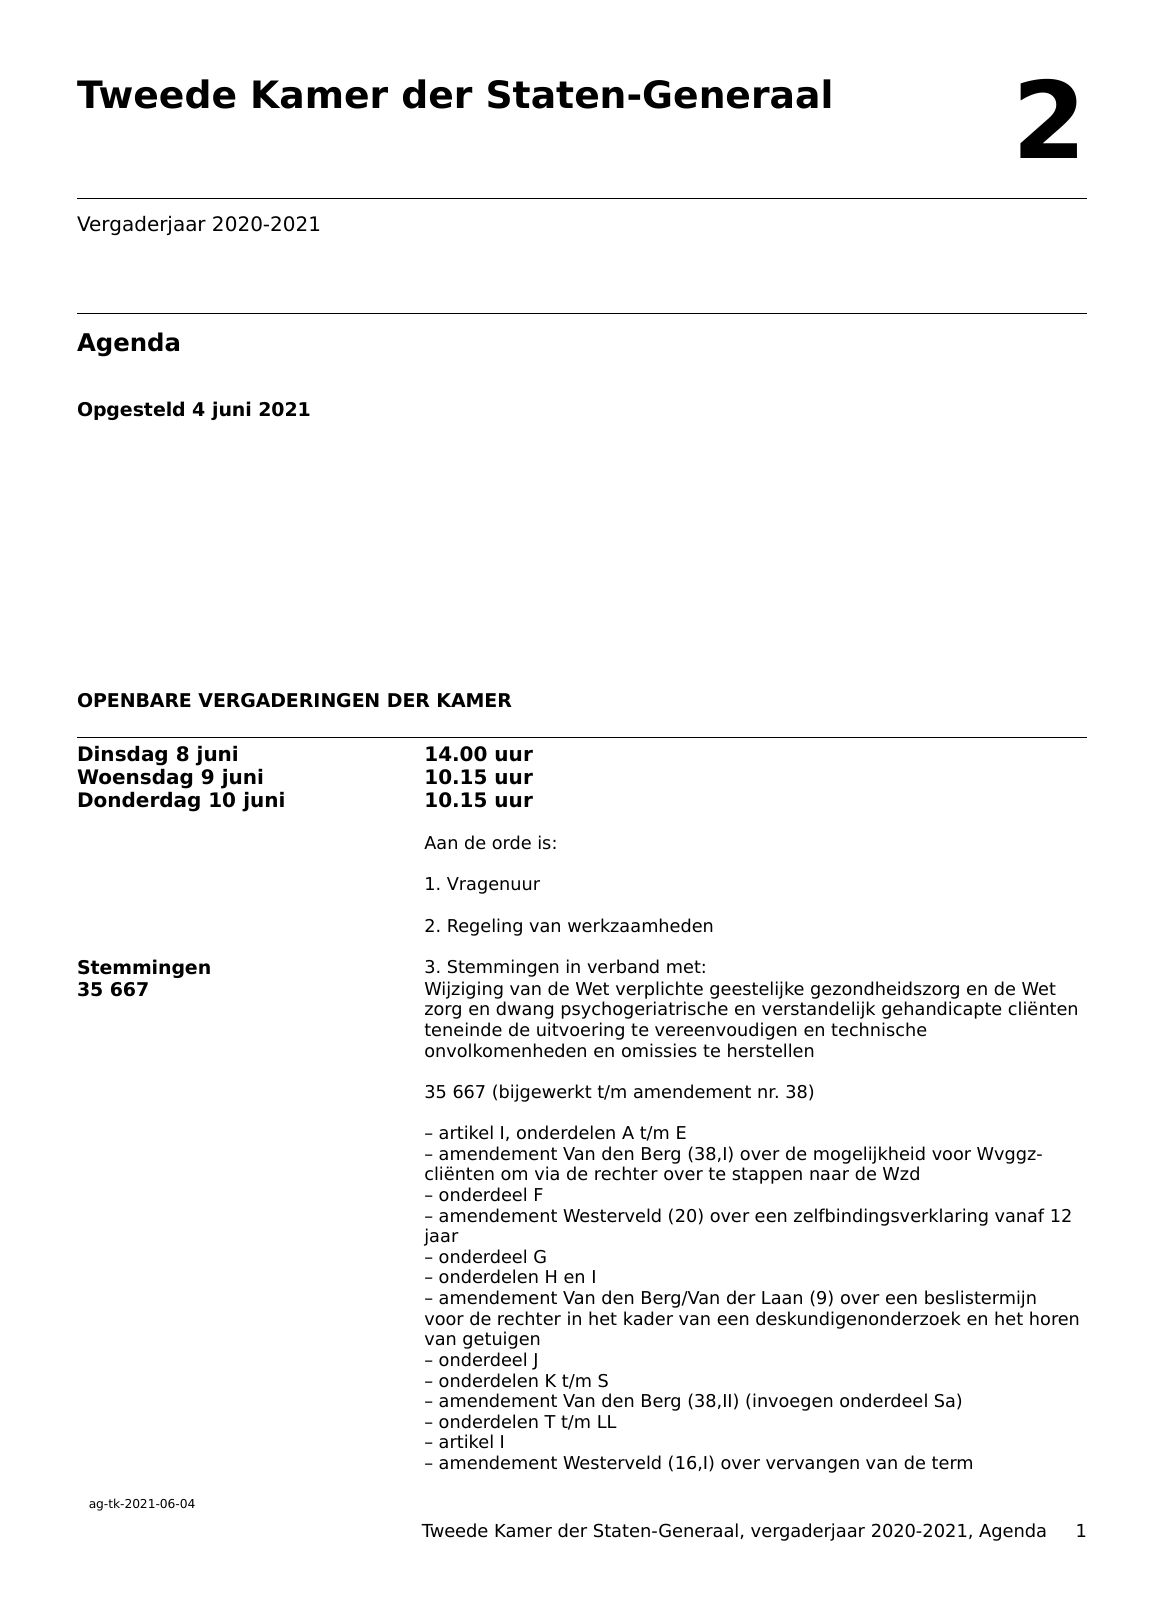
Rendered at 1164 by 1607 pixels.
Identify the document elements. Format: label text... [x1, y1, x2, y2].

table_cell 2. Regeling van werkzaamheden [418, 916, 1087, 936]
table_cell [418, 1061, 1087, 1082]
table_cell [401, 1144, 418, 1185]
table_cell – amendement Westerveld (16,I) over vervangen van de term [418, 1453, 1087, 1474]
table_cell – amendement Westerveld (20) over een zelfbindingsverklaring vanaf 12 jaar [418, 1206, 1087, 1247]
table_cell – amendement Van den Berg (38,II) (invoegen onderdeel Sa) [418, 1391, 1087, 1412]
table_cell [77, 1391, 401, 1412]
table_cell [77, 1247, 401, 1267]
table_cell [77, 936, 401, 957]
table_cell [401, 936, 418, 957]
text ag-tk-2021-06-04 [88, 1497, 323, 1511]
table_cell 3. Stemmingen in verband met: [418, 957, 1087, 979]
table_cell [401, 833, 418, 854]
table_cell [401, 854, 418, 874]
table_header Dinsdag 8 juni [77, 738, 401, 766]
table_cell – onderdeel J [418, 1350, 1087, 1371]
text Opgesteld 4 juni 2021 [77, 399, 1087, 421]
table_cell – amendement Van den Berg (38,I) over de mogelijkheid voor Wvggz-cliënten om via de rechter over te stappen naar de Wzd [418, 1144, 1087, 1185]
table_cell [77, 895, 401, 916]
table_cell [77, 1412, 401, 1432]
table_cell [77, 1103, 401, 1123]
table_cell 35 667 (bijgewerkt t/m amendement nr. 38) [418, 1082, 1087, 1102]
table_cell 10.15 uur [418, 789, 1087, 812]
table_cell [418, 813, 1087, 833]
table_cell [401, 1453, 418, 1474]
table_cell [401, 916, 418, 936]
table_cell [401, 1350, 418, 1371]
table_cell [77, 1371, 401, 1391]
table_cell [401, 1288, 418, 1350]
table_cell [418, 1103, 1087, 1123]
table_cell [77, 1350, 401, 1371]
table_header [401, 738, 418, 766]
table_cell [401, 766, 418, 789]
table_cell [77, 1144, 401, 1185]
table_cell Stemmingen [77, 957, 401, 979]
table_cell – onderdelen T t/m LL [418, 1412, 1087, 1432]
table_cell – artikel I, onderdelen A t/m E [418, 1123, 1087, 1144]
table_cell [77, 1453, 401, 1474]
table_cell [77, 1185, 401, 1206]
table_cell [77, 874, 401, 895]
table_cell [77, 833, 401, 854]
table_cell [401, 1371, 418, 1391]
table_cell [401, 874, 418, 895]
table_cell [418, 895, 1087, 916]
table_cell [418, 936, 1087, 957]
table_cell [401, 1412, 418, 1432]
table_cell [401, 1061, 418, 1082]
subtitle OPENBARE VERGADERINGEN DER KAMER [77, 690, 1087, 712]
table_cell Vergaderjaar 2020-2021 [77, 199, 1087, 313]
table_cell [401, 789, 418, 812]
table_cell [401, 895, 418, 916]
table_cell [77, 1288, 401, 1350]
table_cell Woensdag 9 juni [77, 766, 401, 789]
table_cell [401, 1206, 418, 1247]
table_cell 1. Vragenuur [418, 874, 1087, 895]
table_cell – amendement Van den Berg/Van der Laan (9) over een beslistermijn voor de rechter in het kader van een deskundigenonderzoek en het horen van getuigen [418, 1288, 1087, 1350]
table_cell Donderdag 10 juni [77, 789, 401, 812]
table_cell [77, 813, 401, 833]
table_cell [77, 1206, 401, 1247]
table_cell [77, 1061, 401, 1082]
table_cell [401, 813, 418, 833]
table_cell [77, 1268, 401, 1288]
table_header 2 [886, 59, 1087, 198]
table_cell [401, 1123, 418, 1144]
table_cell 10.15 uur [418, 766, 1087, 789]
table_cell Aan de orde is: [418, 833, 1087, 854]
table_cell [401, 1185, 418, 1206]
table_cell [401, 1268, 418, 1288]
table_cell Agenda [77, 314, 422, 357]
table_cell – onderdelen K t/m S [418, 1371, 1087, 1391]
table_cell – onderdelen H en I [418, 1268, 1087, 1288]
table_cell [77, 1123, 401, 1144]
table_cell Wijziging van de Wet verplichte geestelijke gezondheidszorg en de Wet zorg en dwang psychogeriatrische en verstandelijk gehandicapte cliënten teneinde de uitvoering te vereenvoudigen en technische onvolkomenheden en omissies te herstellen [418, 979, 1087, 1061]
table_cell [401, 1103, 418, 1123]
table_cell [418, 854, 1087, 874]
table_cell [77, 1433, 401, 1453]
table_header 14.00 uur [418, 738, 1087, 766]
table_cell – artikel I [418, 1433, 1087, 1453]
table_cell – onderdeel F [418, 1185, 1087, 1206]
table_cell [77, 854, 401, 874]
table_cell [77, 916, 401, 936]
table_cell [422, 314, 1087, 357]
table_header Tweede Kamer der Staten-Generaal [77, 59, 886, 198]
table_cell [401, 1391, 418, 1412]
table_cell [77, 1082, 401, 1102]
table_cell [401, 1082, 418, 1102]
table_cell 35 667 [77, 979, 401, 1061]
table_cell – onderdeel G [418, 1247, 1087, 1267]
table_cell [401, 1247, 418, 1267]
table_cell [401, 957, 418, 979]
table_cell [401, 1433, 418, 1453]
table_cell [401, 979, 418, 1061]
